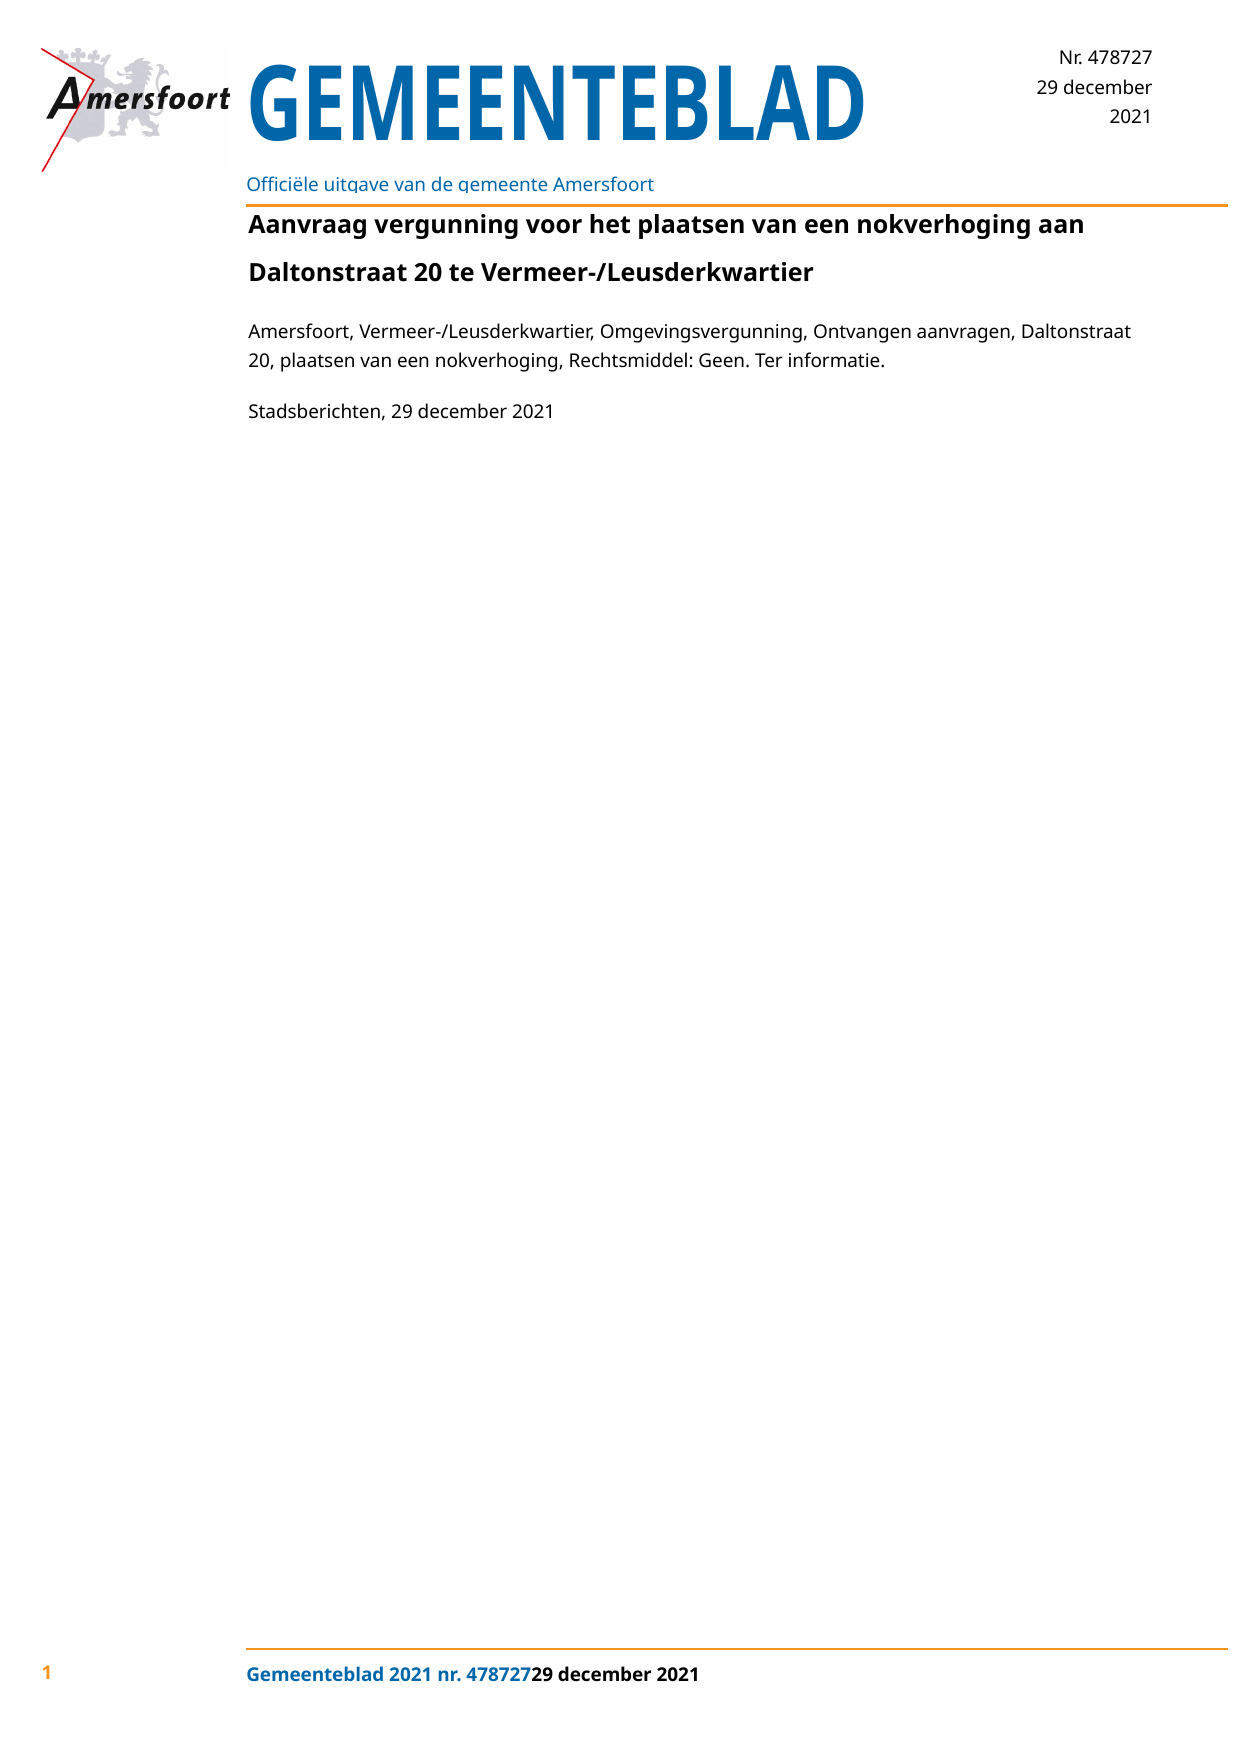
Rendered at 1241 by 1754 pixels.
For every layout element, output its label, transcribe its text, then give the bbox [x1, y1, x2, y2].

text Stadsberichten, 29 december 2021 [248, 398, 1152, 424]
picture [41, 47, 231, 172]
text Aanvraag vergunning voor het plaatsen van een nokverhoging aan Daltonstraat 20 te Vermeer-/Leusderkwartier [248, 207, 1152, 288]
text Amersfoort, Vermeer-/Leusderkwartier, Omgevingsvergunning, Ontvangen aanvragen, Daltonstraat 20, plaatsen van een nokverhoging, Rechtsmiddel: Geen. Ter informatie. [248, 318, 1152, 373]
